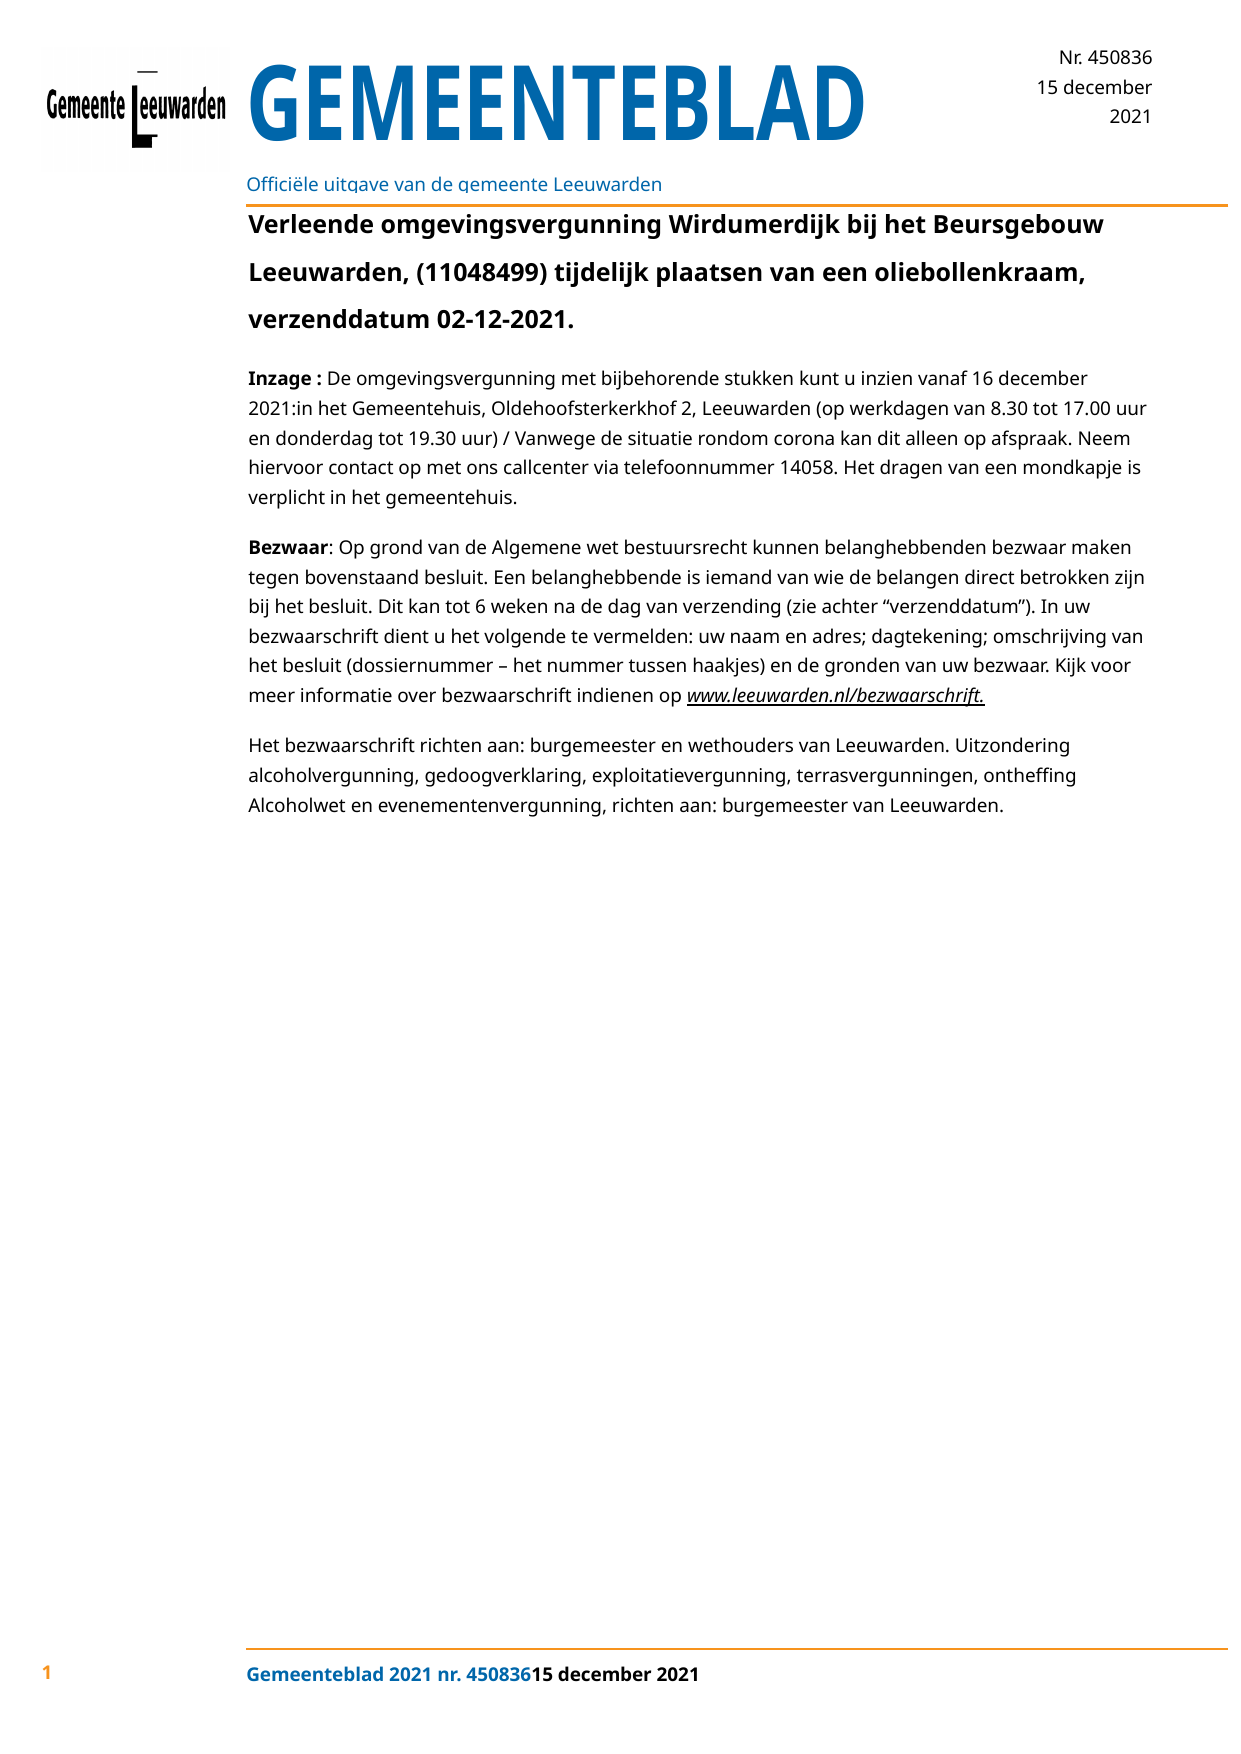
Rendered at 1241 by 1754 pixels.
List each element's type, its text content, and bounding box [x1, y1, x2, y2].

text Het bezwaarschrift richten aan: burgemeester en wethouders van Leeuwarden. Uitzondering alcoholvergunning, gedoogverklaring, exploitatievergunning, terrasvergunningen, ontheffing Alcoholwet en evenementenvergunning, richten aan: burgemeester van Leeuwarden. [248, 733, 1152, 817]
text Bezwaar: Op grond van de Algemene wet bestuursrecht kunnen belanghebbenden bezwaar maken tegen bovenstaand besluit. Een belanghebbende is iemand van wie de belangen direct betrokken zijn bij het besluit. Dit kan tot 6 weken na de dag van verzending (zie achter “verzenddatum”). In uw bezwaarschrift dient u het volgende te vermelden: uw naam en adres; dagtekening; omschrijving van het besluit (dossiernummer – het nummer tussen haakjes) en de gronden van uw bezwaar. Kijk voor meer informatie over bezwaarschrift indienen op www.leeuwarden.nl/bezwaarschrift. [248, 534, 1152, 708]
picture [41, 47, 231, 172]
text Inzage : De omgevingsvergunning met bijbehorende stukken kunt u inzien vanaf 16 december 2021:in het Gemeentehuis, Oldehoofsterkerkhof 2, Leeuwarden (op werkdagen van 8.30 tot 17.00 uur en donderdag tot 19.30 uur) / Vanwege de situatie rondom corona kan dit alleen op afspraak. Neem hiervoor contact op met ons callcenter via telefoonnummer 14058. Het dragen van een mondkapje is verplicht in het gemeentehuis. [248, 366, 1152, 509]
text Verleende omgevingsvergunning Wirdumerdijk bij het Beursgebouw Leeuwarden, (11048499) tijdelijk plaatsen van een oliebollenkraam, verzenddatum 02-12-2021. [248, 207, 1152, 336]
